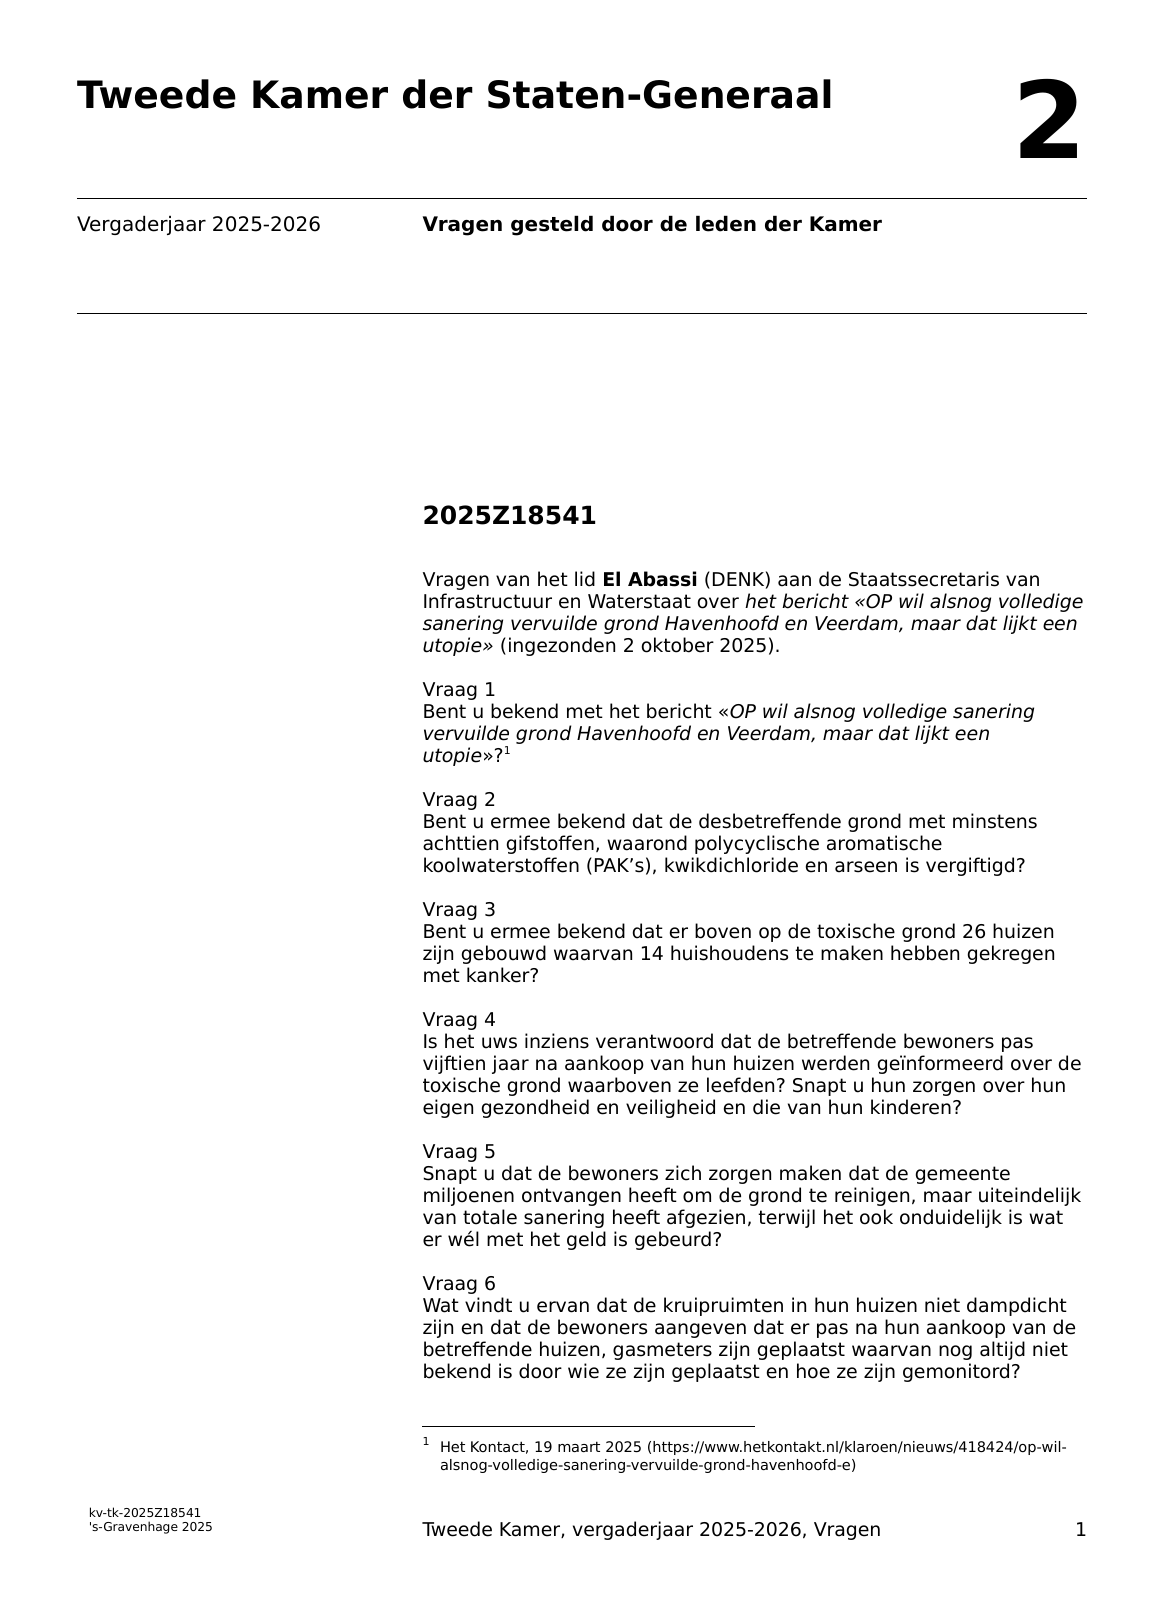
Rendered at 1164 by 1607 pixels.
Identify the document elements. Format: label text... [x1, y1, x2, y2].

text Vraag 2 [422, 789, 1087, 811]
table_cell Vragen gesteld door de leden der Kamer [422, 199, 1087, 313]
text Het Kontact, 19 maart 2025 (https://www.hetkontakt.nl/klaroen/nieuws/418424/op-wil-alsnog-volledige-sanering-vervuilde-grond-havenhoofd-e) [422, 1435, 1087, 1474]
text Bent u ermee bekend dat er boven op de toxische grond 26 huizen zijn gebouwd waarvan 14 huishoudens te maken hebben gekregen met kanker? [422, 921, 1087, 987]
text Vraag 5 [422, 1141, 1087, 1163]
table_cell Vergaderjaar 2025-2026 [77, 199, 422, 313]
text Wat vindt u ervan dat de kruipruimten in hun huizen niet dampdicht zijn en dat de bewoners aangeven dat er pas na hun aankoop van de betreffende huizen, gasmeters zijn geplaatst waarvan nog altijd niet bekend is door wie ze zijn geplaatst en hoe ze zijn gemonitord? [422, 1295, 1087, 1383]
text kv-tk-2025Z18541 [88, 1506, 323, 1520]
text Snapt u dat de bewoners zich zorgen maken dat de gemeente miljoenen ontvangen heeft om de grond te reinigen, maar uiteindelijk van totale sanering heeft afgezien, terwijl het ook onduidelijk is wat er wél met het geld is gebeurd? [422, 1163, 1087, 1251]
text Bent u bekend met het bericht «OP wil alsnog volledige sanering vervuilde grond Havenhoofd en Veerdam, maar dat lijkt een utopie»? [422, 701, 1087, 767]
table_header Tweede Kamer der Staten-Generaal [77, 59, 886, 198]
text 2025Z18541 [422, 501, 1087, 531]
text Vraag 6 [422, 1273, 1087, 1295]
text Bent u ermee bekend dat de desbetreffende grond met minstens achttien gifstoffen, waarond polycyclische aromatische koolwaterstoffen (PAK’s), kwikdichloride en arseen is vergiftigd? [422, 811, 1087, 877]
text Is het uws inziens verantwoord dat de betreffende bewoners pas vijftien jaar na aankoop van hun huizen werden geïnformeerd over de toxische grond waarboven ze leefden? Snapt u hun zorgen over hun eigen gezondheid en veiligheid en die van hun kinderen? [422, 1031, 1087, 1119]
text Vraag 1 [422, 679, 1087, 701]
text 's-Gravenhage 2025 [88, 1520, 323, 1534]
table_header 2 [886, 59, 1087, 198]
text Vragen van het lid El Abassi (DENK) aan de Staatssecretaris van Infrastructuur en Waterstaat over het bericht «OP wil alsnog volledige sanering vervuilde grond Havenhoofd en Veerdam, maar dat lijkt een utopie» (ingezonden 2 oktober 2025). [422, 569, 1087, 657]
text Vraag 3 [422, 899, 1087, 921]
text Vraag 4 [422, 1009, 1087, 1031]
